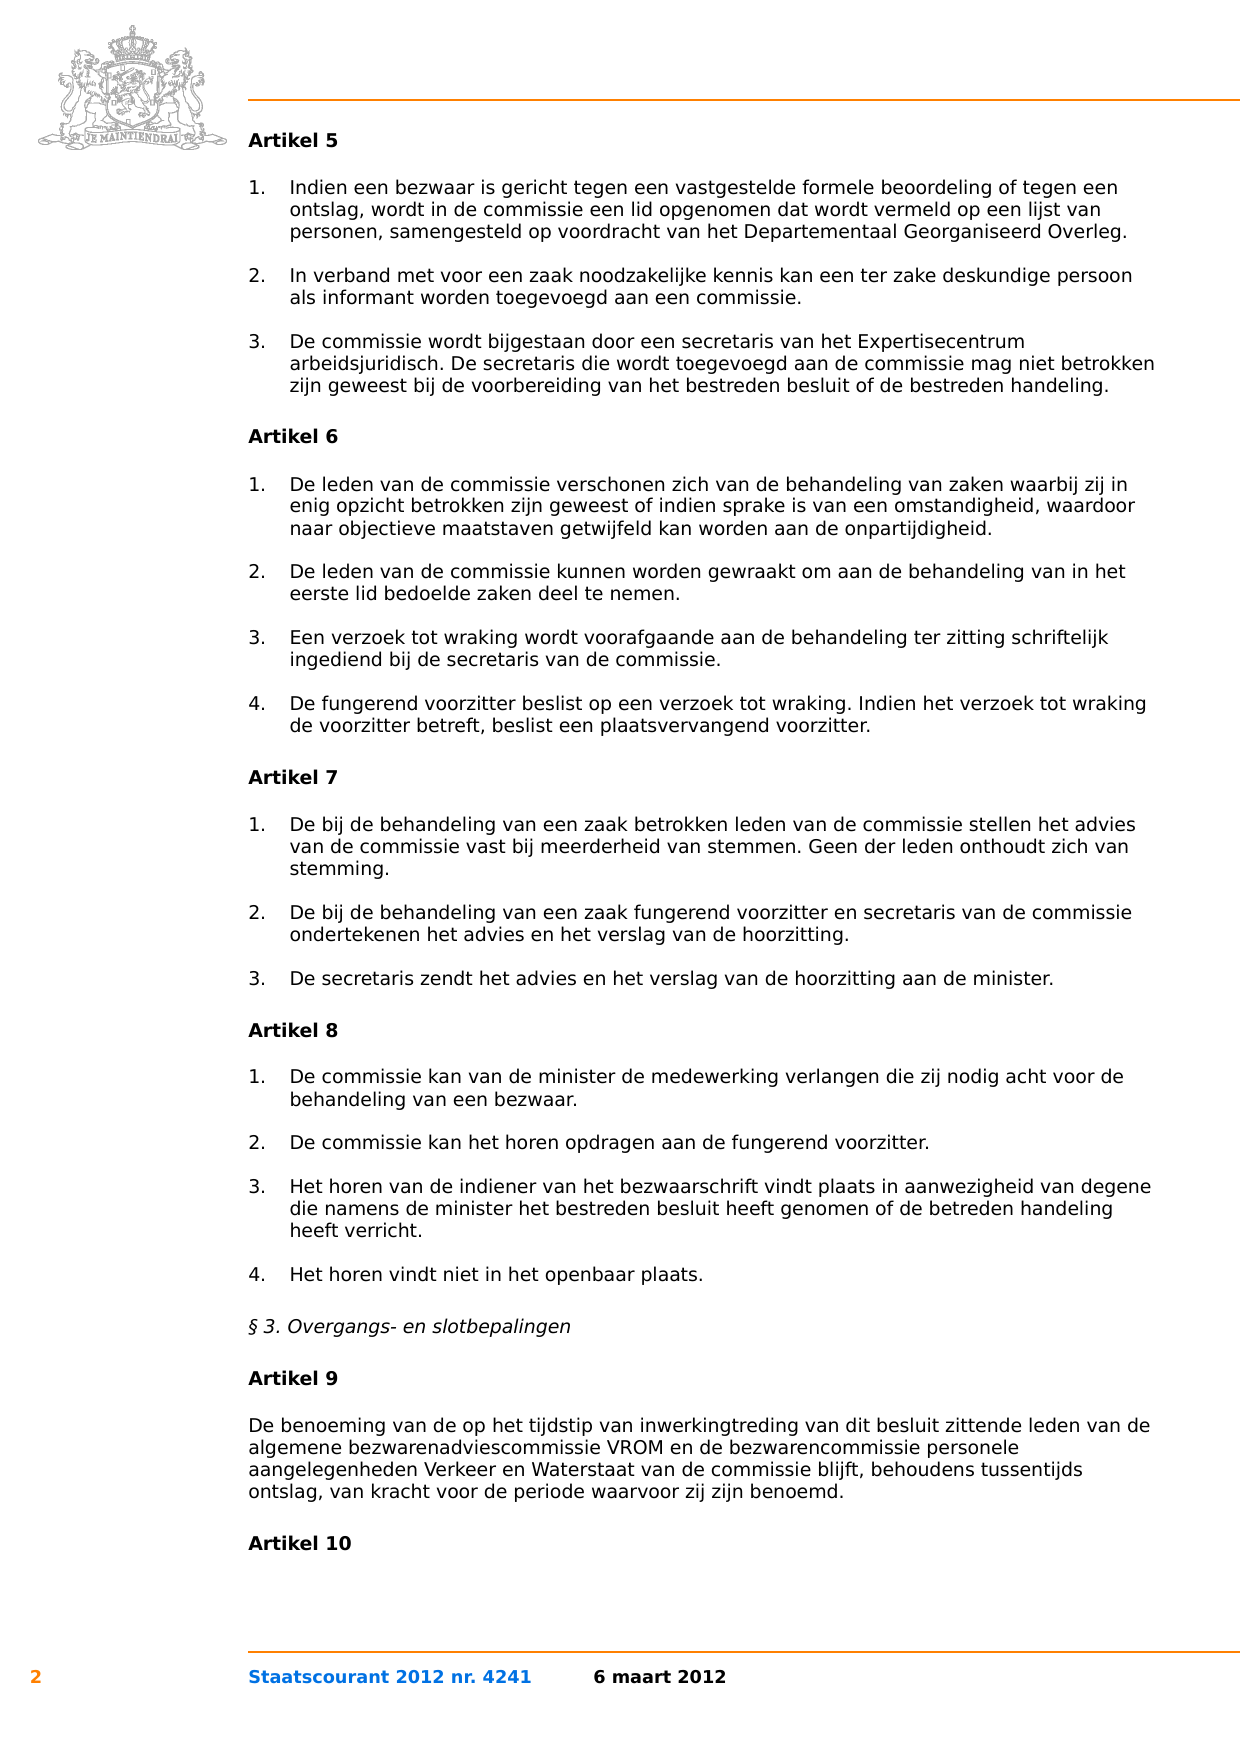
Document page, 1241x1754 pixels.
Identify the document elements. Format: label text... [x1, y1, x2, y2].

subtitle § 3. Overgangs- en slotbepalingen [248, 1316, 1163, 1338]
text 2. De bij de behandeling van een zaak fungerend voorzitter en secretaris van de commissie ondertekenen het advies en het verslag van de hoorzitting. [248, 902, 1163, 946]
text 4. Het horen vindt niet in het openbaar plaats. [248, 1264, 1163, 1286]
subtitle Artikel 10 [248, 1533, 1163, 1555]
text 3. De commissie wordt bijgestaan door een secretaris van het Expertisecentrum arbeidsjuridisch. De secretaris die wordt toegevoegd aan de commissie mag niet betrokken zijn geweest bij de voorbereiding van het bestreden besluit of de bestreden handeling. [248, 331, 1163, 396]
text 1. De commissie kan van de minister de medewerking verlangen die zij nodig acht voor de behandeling van een bezwaar. [248, 1066, 1163, 1110]
text 2. De commissie kan het horen opdragen aan de fungerend voorzitter. [248, 1132, 1163, 1154]
text 3. Het horen van de indiener van het bezwaarschrift vindt plaats in aanwezigheid van degene die namens de minister het bestreden besluit heeft genomen of de betreden handeling heeft verricht. [248, 1176, 1163, 1242]
text 3. De secretaris zendt het advies en het verslag van de hoorzitting aan de minister. [248, 967, 1163, 989]
picture [38, 25, 227, 150]
subtitle Artikel 6 [248, 426, 1163, 448]
text 1. De bij de behandeling van een zaak betrokken leden van de commissie stellen het advies van de commissie vast bij meerderheid van stemmen. Geen der leden onthoudt zich van stemming. [248, 814, 1163, 880]
subtitle Artikel 9 [248, 1368, 1163, 1390]
text 4. De fungerend voorzitter beslist op een verzoek tot wraking. Indien het verzoek tot wraking de voorzitter betreft, beslist een plaatsvervangend voorzitter. [248, 693, 1163, 737]
text 2. In verband met voor een zaak noodzakelijke kennis kan een ter zake deskundige persoon als informant worden toegevoegd aan een commissie. [248, 265, 1163, 309]
subtitle Artikel 7 [248, 767, 1163, 789]
text 1. De leden van de commissie verschonen zich van de behandeling van zaken waarbij zij in enig opzicht betrokken zijn geweest of indien sprake is van een omstandigheid, waardoor naar objectieve maatstaven getwijfeld kan worden aan de onpartijdigheid. [248, 473, 1163, 539]
text 3. Een verzoek tot wraking wordt voorafgaande aan de behandeling ter zitting schriftelijk ingediend bij de secretaris van de commissie. [248, 627, 1163, 671]
text 1. Indien een bezwaar is gericht tegen een vastgestelde formele beoordeling of tegen een ontslag, wordt in de commissie een lid opgenomen dat wordt vermeld op een lijst van personen, samengesteld op voordracht van het Departementaal Georganiseerd Overleg. [248, 177, 1163, 243]
text De benoeming van de op het tijdstip van inwerkingtreding van dit besluit zittende leden van de algemene bezwarenadviescommissie VROM en de bezwarencommissie personele aangelegenheden Verkeer en Waterstaat van de commissie blijft, behoudens tussentijds ontslag, van kracht voor de periode waarvoor zij zijn benoemd. [248, 1415, 1163, 1503]
subtitle Artikel 5 [248, 130, 1163, 152]
subtitle Artikel 8 [248, 1019, 1163, 1041]
text 2. De leden van de commissie kunnen worden gewraakt om aan de behandeling van in het eerste lid bedoelde zaken deel te nemen. [248, 561, 1163, 605]
